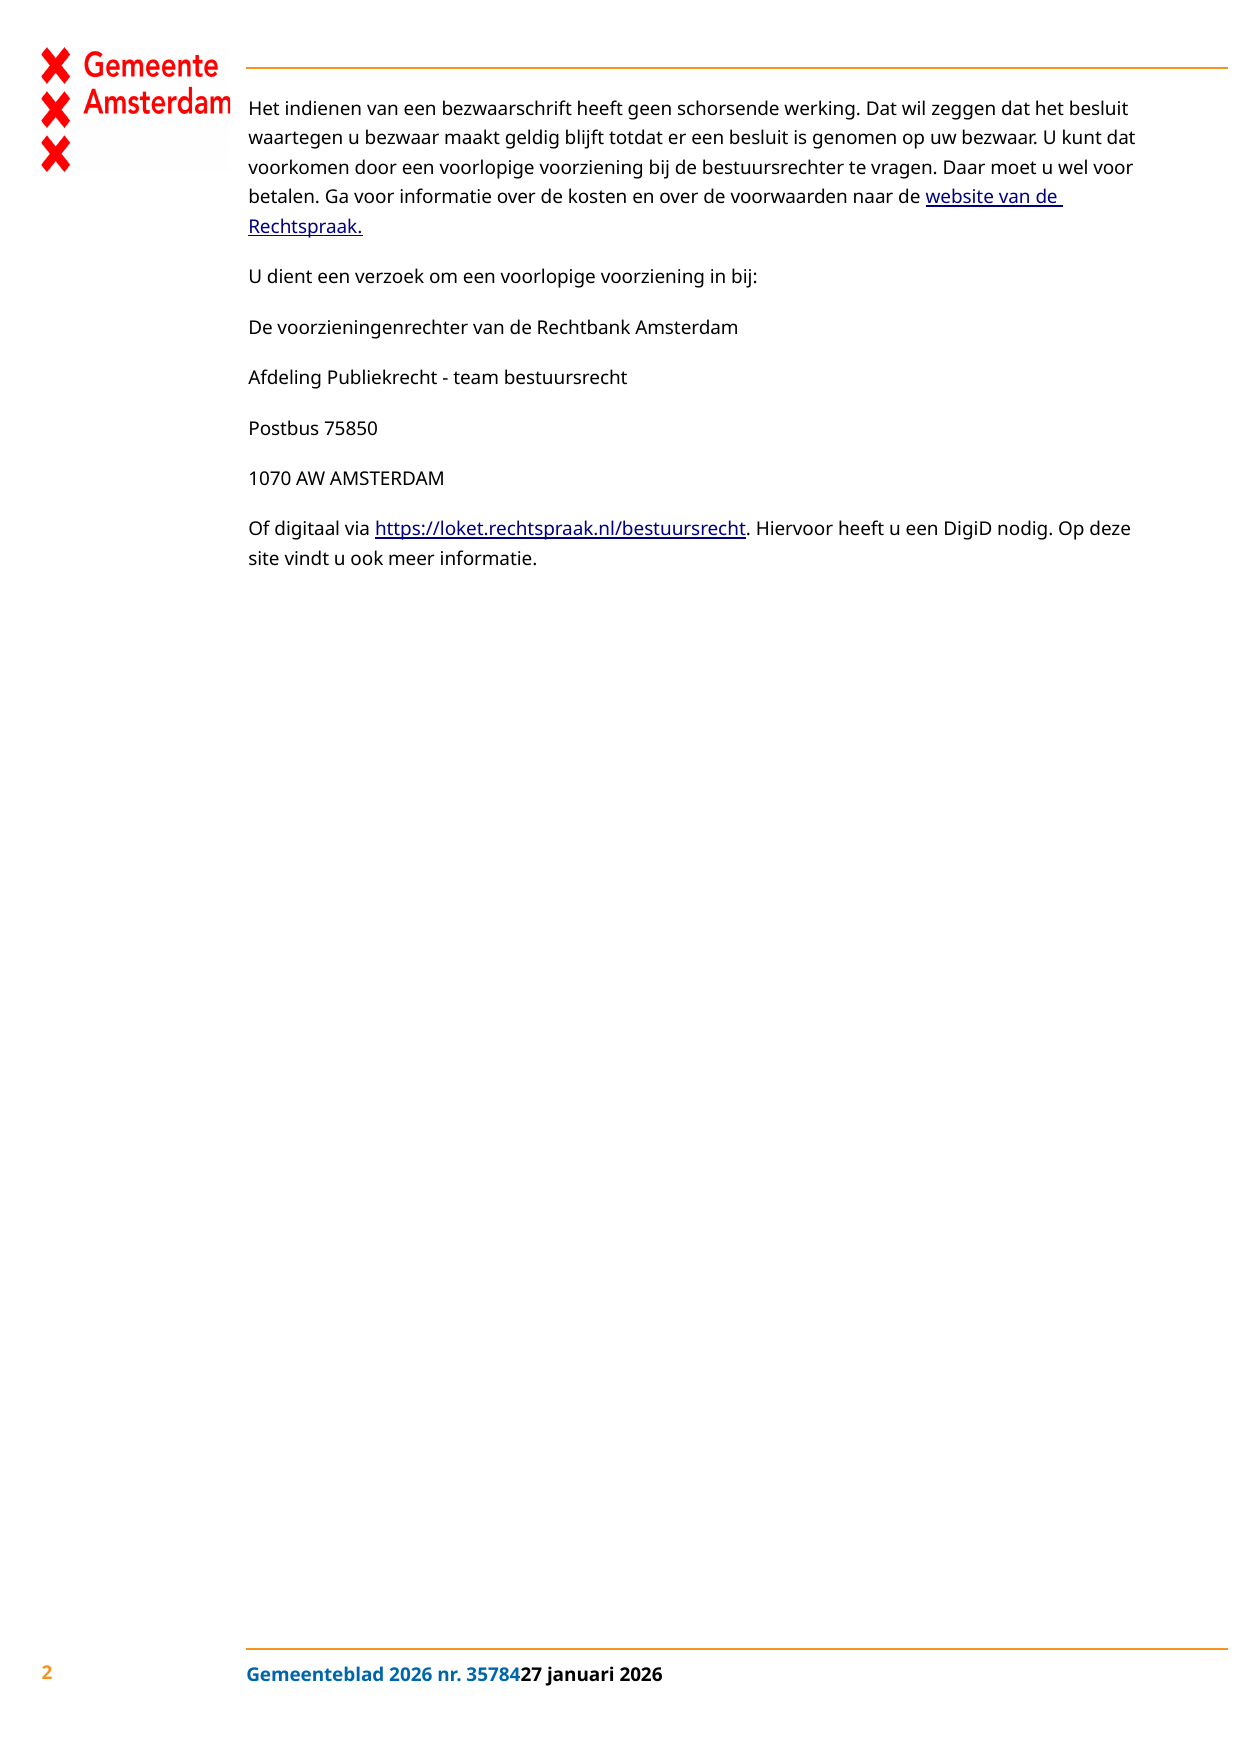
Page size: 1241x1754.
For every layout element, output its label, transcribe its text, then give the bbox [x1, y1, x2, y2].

picture [41, 47, 231, 172]
text Afdeling Publiekrecht - team bestuursrecht [248, 364, 1152, 390]
text Of digitaal via https://loket.rechtspraak.nl/bestuursrecht. Hiervoor heeft u een DigiD nodig. Op deze site vindt u ook meer informatie. [248, 516, 1152, 571]
text Het indienen van een bezwaarschrift heeft geen schorsende werking. Dat wil zeggen dat het besluit waartegen u bezwaar maakt geldig blijft totdat er een besluit is genomen op uw bezwaar. U kunt dat voorkomen door een voorlopige voorziening bij de bestuursrechter te vragen. Daar moet u wel voor betalen. Ga voor informatie over de kosten en over de voorwaarden naar de website van de Rechtspraak. [248, 95, 1152, 239]
text U dient een verzoek om een voorlopige voorziening in bij: [248, 263, 1152, 289]
text Postbus 75850 [248, 415, 1152, 441]
text De voorzieningenrechter van de Rechtbank Amsterdam [248, 314, 1152, 340]
text 1070 AW AMSTERDAM [248, 465, 1152, 491]
